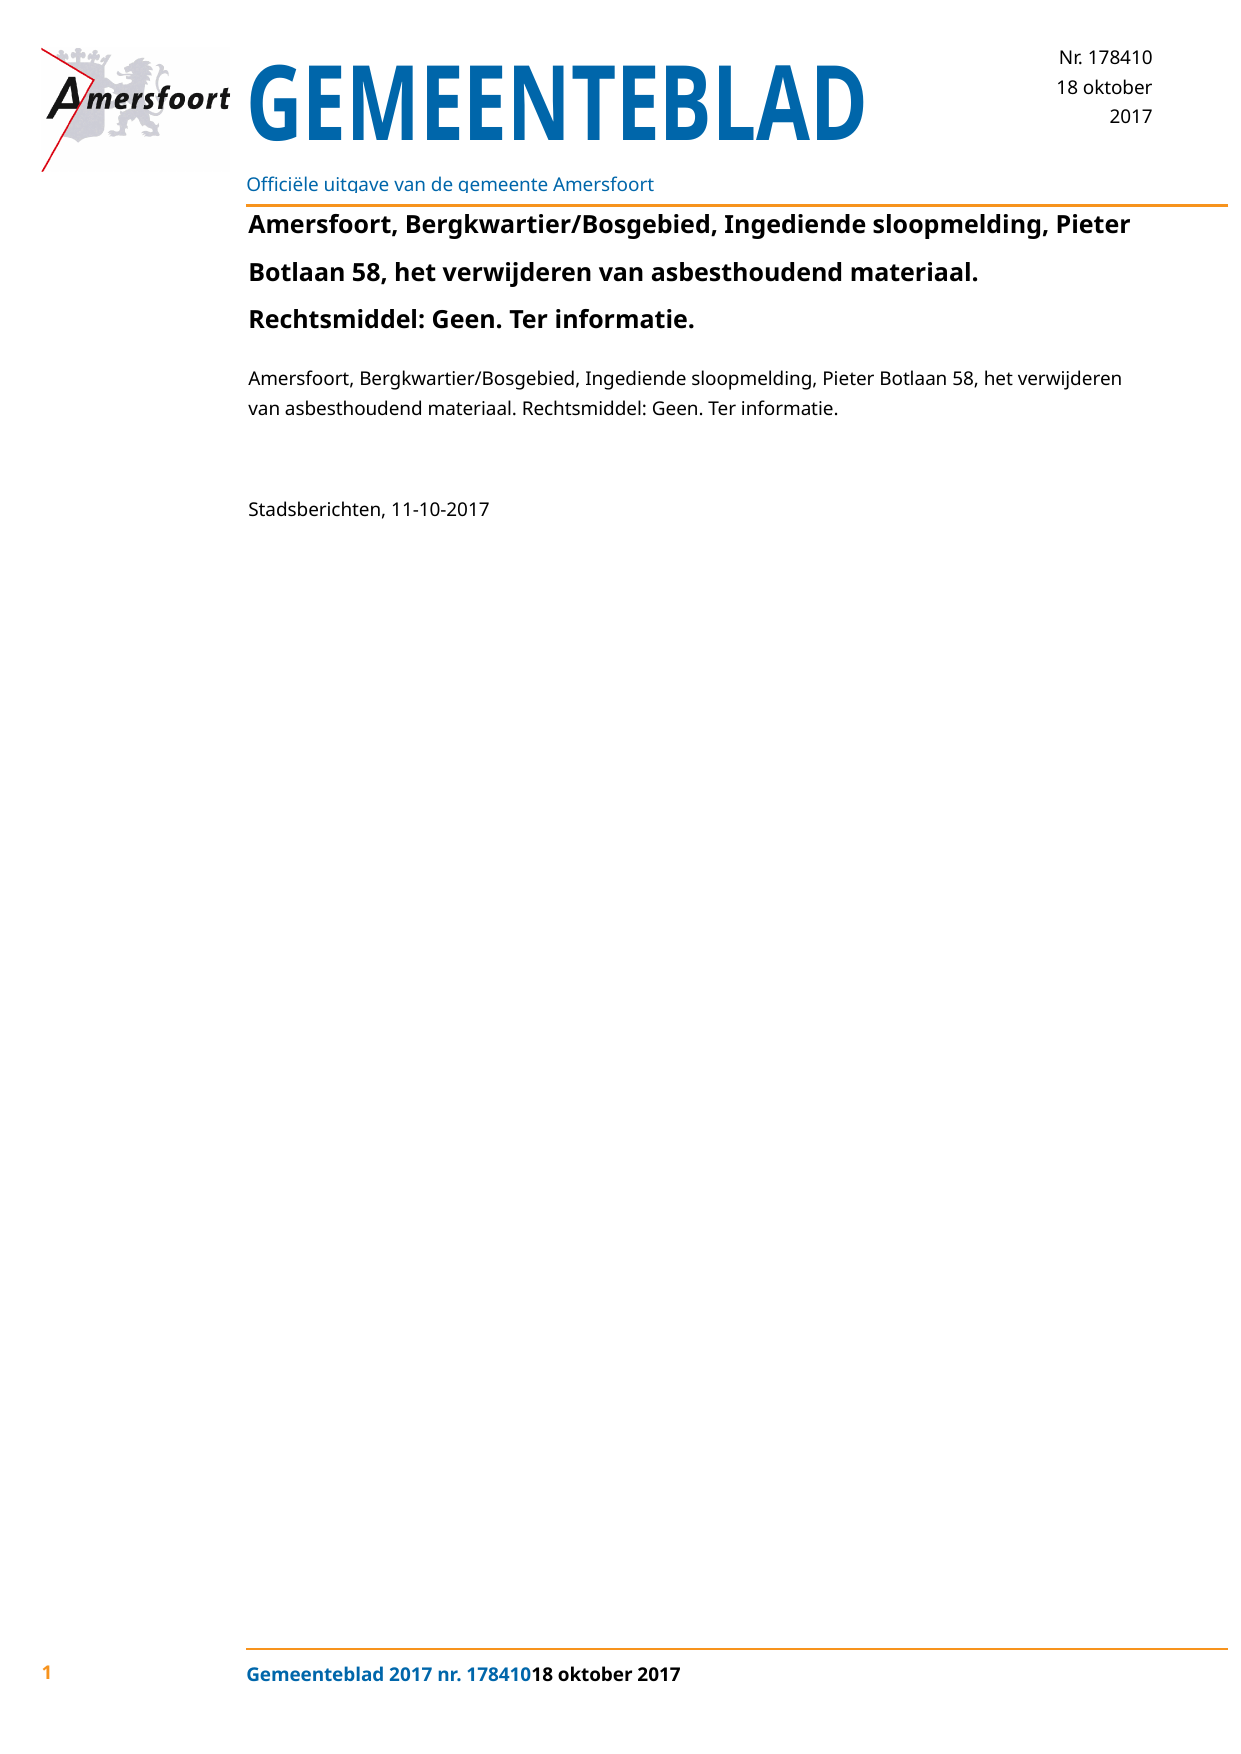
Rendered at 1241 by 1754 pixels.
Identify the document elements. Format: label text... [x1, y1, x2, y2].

text Amersfoort, Bergkwartier/Bosgebied, Ingediende sloopmelding, Pieter Botlaan 58, het verwijderen van asbesthoudend materiaal. Rechtsmiddel: Geen. Ter informatie. [248, 207, 1152, 336]
text Amersfoort, Bergkwartier/Bosgebied, Ingediende sloopmelding, Pieter Botlaan 58, het verwijderen van asbesthoudend materiaal. Rechtsmiddel: Geen. Ter informatie. [248, 366, 1152, 421]
text Stadsberichten, 11-10-2017 [248, 496, 1152, 522]
picture [41, 47, 231, 172]
